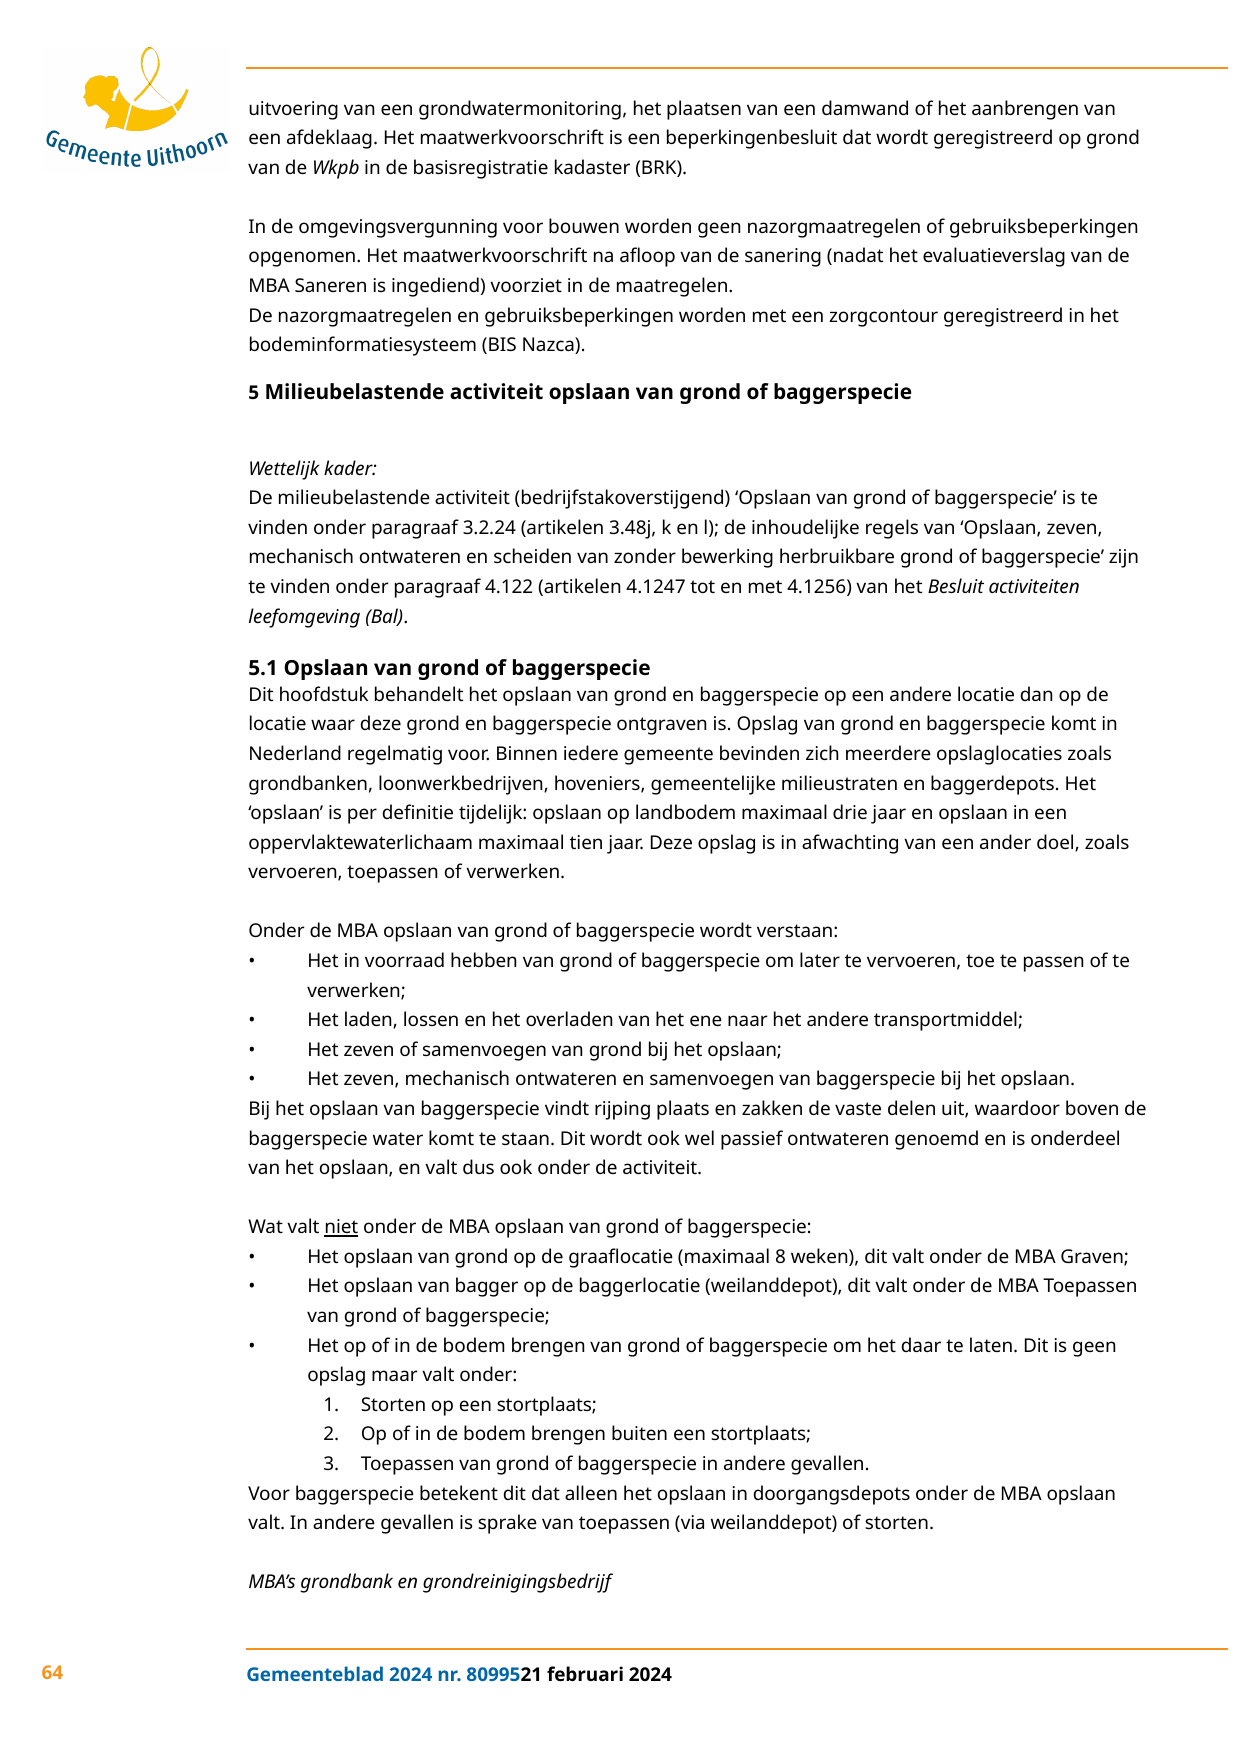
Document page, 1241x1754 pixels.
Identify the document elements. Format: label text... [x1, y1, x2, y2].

text Dit hoofdstuk behandelt het opslaan van grond en baggerspecie op een andere locatie dan op de locatie waar deze grond en baggerspecie ontgraven is. Opslag van grond en baggerspecie komt in Nederland regelmatig voor. Binnen iedere gemeente bevinden zich meerdere opslaglocaties zoals grondbanken, loonwerkbedrijven, hoveniers, gemeentelijke milieustraten en baggerdepots. Het ‘opslaan’ is per definitie tijdelijk: opslaan op landbodem maximaal drie jaar en opslaan in een oppervlaktewaterlichaam maximaal tien jaar. Deze opslag is in afwachting van een ander doel, zoals vervoeren, toepassen of verwerken. [248, 681, 1152, 884]
text 5.1 Opslaan van grond of baggerspecie [248, 653, 1152, 681]
text MBA’s grondbank en grondreinigingsbedrijf [248, 1568, 1152, 1594]
list Het opslaan van grond op de graaflocatie (maximaal 8 weken), dit valt onder de MBA Graven; [248, 1243, 1152, 1269]
list Toepassen van grond of baggerspecie in andere gevallen. [323, 1450, 1152, 1476]
text Wat valt niet onder de MBA opslaan van grond of baggerspecie: [248, 1213, 1152, 1239]
table_header Wettelijk kader: De milieubelastende activiteit (bedrijfstakoverstijgend) ‘Opslaan van grond of baggerspecie’ is te vinden onder paragraaf 3.2.24 (artikelen 3.48j, k en l); de inhoudelijke regels van ‘Opslaan, zeven, mechanisch ontwateren en scheiden van zonder bewerking herbruikbare grond of baggerspecie’ zijn te vinden onder paragraaf 4.122 (artikelen 4.1247 tot en met 4.1256) van het Besluit activiteiten leefomgeving (Bal). [248, 455, 1152, 628]
list Het op of in de bodem brengen van grond of baggerspecie om het daar te laten. Dit is geen opslag maar valt onder: [248, 1332, 1152, 1387]
list Storten op een stortplaats; [323, 1391, 1152, 1417]
picture [41, 47, 231, 172]
list Het zeven, mechanisch ontwateren en samenvoegen van baggerspecie bij het opslaan. [248, 1066, 1152, 1091]
list Het opslaan van bagger op de baggerlocatie (weilanddepot), dit valt onder de MBA Toepassen van grond of baggerspecie; [248, 1273, 1152, 1328]
list Het laden, lossen en het overladen van het ene naar het andere transportmiddel; [248, 1006, 1152, 1032]
text 5 Milieubelastende activiteit opslaan van grond of baggerspecie [248, 377, 1152, 406]
text De nazorgmaatregelen en gebruiksbeperkingen worden met een zorgcontour geregistreerd in het bodeminformatiesysteem (BIS Nazca). [248, 302, 1152, 357]
text uitvoering van een grondwatermonitoring, het plaatsen van een damwand of het aanbrengen van een afdeklaag. Het maatwerkvoorschrift is een beperkingenbesluit dat wordt geregistreerd op grond van de Wkpb in de basisregistratie kadaster (BRK). [248, 95, 1152, 180]
text In de omgevingsvergunning voor bouwen worden geen nazorgmaatregelen of gebruiksbeperkingen opgenomen. Het maatwerkvoorschrift na afloop van de sanering (nadat het evaluatieverslag van de MBA Saneren is ingediend) voorziet in de maatregelen. [248, 213, 1152, 298]
text Bij het opslaan van baggerspecie vindt rijping plaats en zakken de vaste delen uit, waardoor boven de baggerspecie water komt te staan. Dit wordt ook wel passief ontwateren genoemd en is onderdeel van het opslaan, en valt dus ook onder de activiteit. [248, 1095, 1152, 1180]
list Op of in de bodem brengen buiten een stortplaats; [323, 1421, 1152, 1446]
text Onder de MBA opslaan van grond of baggerspecie wordt verstaan: [248, 918, 1152, 943]
text Voor baggerspecie betekent dit dat alleen het opslaan in doorgangsdepots onder de MBA opslaan valt. In andere gevallen is sprake van toepassen (via weilanddepot) of storten. [248, 1480, 1152, 1535]
list Het zeven of samenvoegen van grond bij het opslaan; [248, 1036, 1152, 1062]
list Het in voorraad hebben van grond of baggerspecie om later te vervoeren, toe te passen of te verwerken; [248, 947, 1152, 1003]
